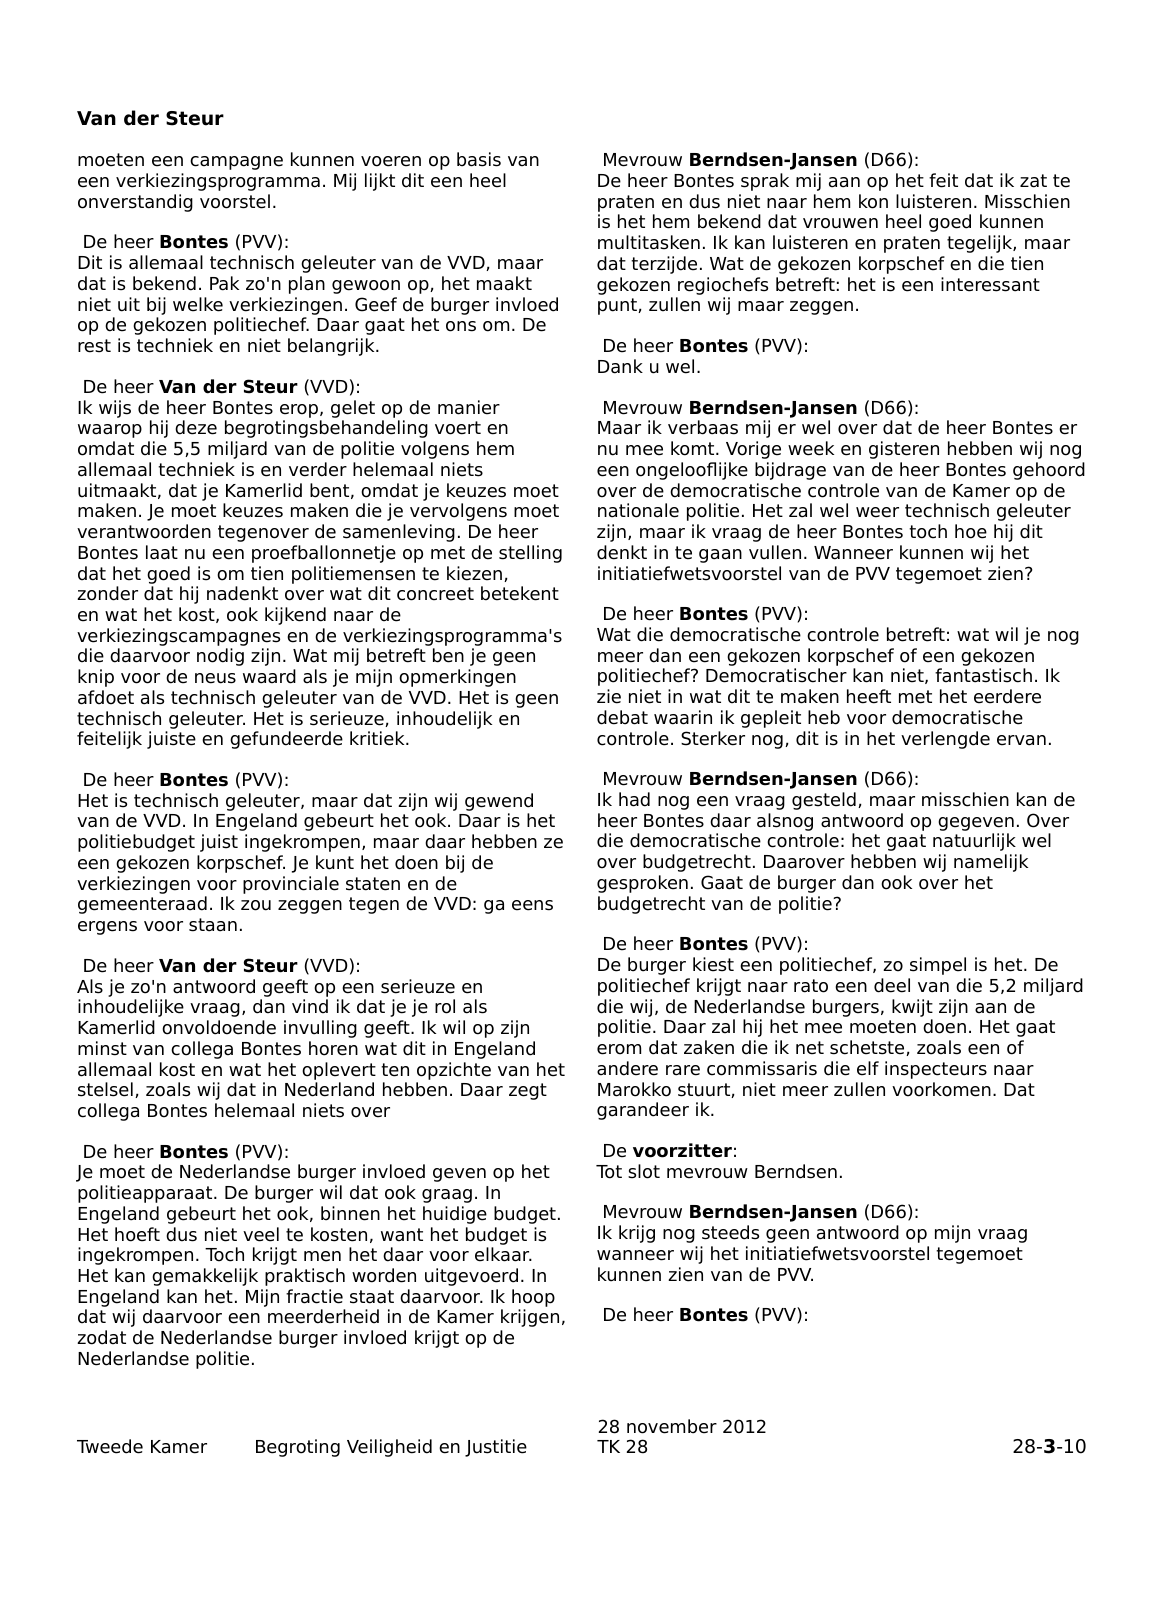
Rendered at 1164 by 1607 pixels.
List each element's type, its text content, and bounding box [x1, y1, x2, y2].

text Maar ik verbaas mij er wel over dat de heer Bontes er nu mee komt. Vorige week en gisteren hebben wij nog een ongelooflijke bijdrage van de heer Bontes gehoord over de democratische controle van de Kamer op de nationale politie. Het zal wel weer technisch geleuter zijn, maar ik vraag de heer Bontes toch hoe hij dit denkt in te gaan vullen. Wanneer kunnen wij het initiatiefwetsvoorstel van de PVV tegemoet zien? [596, 418, 1087, 584]
text Dit is allemaal technisch geleuter van de VVD, maar dat is bekend. Pak zo'n plan gewoon op, het maakt niet uit bij welke verkiezingen. Geef de burger invloed op de gekozen politiechef. Daar gaat het ons om. De rest is techniek en niet belangrijk. [77, 253, 567, 357]
text Als je zo'n antwoord geeft op een serieuze en inhoudelijke vraag, dan vind ik dat je je rol als Kamerlid onvoldoende invulling geeft. Ik wil op zijn minst van collega Bontes horen wat dit in Engeland allemaal kost en wat het oplevert ten opzichte van het stelsel, zoals wij dat in Nederland hebben. Daar zegt collega Bontes helemaal niets over [77, 976, 567, 1122]
text De heer Bontes (PVV): [77, 1142, 567, 1162]
text Mevrouw Berndsen-Jansen (D66): [596, 1202, 1087, 1223]
text moeten een campagne kunnen voeren op basis van een verkiezingsprogramma. Mij lijkt dit een heel onverstandig voorstel. [77, 150, 567, 212]
text De heer Van der Steur (VVD): [77, 956, 567, 976]
text De heer Bontes (PVV): [596, 1305, 1087, 1326]
text De heer Bontes (PVV): [596, 604, 1087, 625]
text De heer Bontes (PVV): [596, 934, 1087, 955]
text Je moet de Nederlandse burger invloed geven op het politieapparaat. De burger wil dat ook graag. In Engeland gebeurt het ook, binnen het huidige budget. Het hoeft dus niet veel te kosten, want het budget is ingekrompen. Toch krijgt men het daar voor elkaar. Het kan gemakkelijk praktisch worden uitgevoerd. In Engeland kan het. Mijn fractie staat daarvoor. Ik hoop dat wij daarvoor een meerderheid in de Kamer krijgen, zodat de Nederlandse burger invloed krijgt op de Nederlandse politie. [77, 1162, 567, 1369]
text De heer Bontes (PVV): [596, 336, 1087, 357]
text De heer Bontes (PVV): [77, 770, 567, 791]
text Wat die democratische controle betreft: wat wil je nog meer dan een gekozen korpschef of een gekozen politiechef? Democratischer kan niet, fantastisch. Ik zie niet in wat dit te maken heeft met het eerdere debat waarin ik gepleit heb voor democratische controle. Sterker nog, dit is in het verlengde ervan. [596, 625, 1087, 749]
text Dank u wel. [596, 357, 1087, 377]
text Ik krijg nog steeds geen antwoord op mijn vraag wanneer wij het initiatiefwetsvoorstel tegemoet kunnen zien van de PVV. [596, 1223, 1087, 1285]
text De voorzitter: [596, 1141, 1087, 1162]
text Mevrouw Berndsen-Jansen (D66): [596, 150, 1087, 171]
text Mevrouw Berndsen-Jansen (D66): [596, 397, 1087, 418]
text De heer Bontes sprak mij aan op het feit dat ik zat te praten en dus niet naar hem kon luisteren. Misschien is het hem bekend dat vrouwen heel goed kunnen multitasken. Ik kan luisteren en praten tegelijk, maar dat terzijde. Wat de gekozen korpschef en die tien gekozen regiochefs betreft: het is een interessant punt, zullen wij maar zeggen. [596, 171, 1087, 316]
text De heer Bontes (PVV): [77, 232, 567, 253]
text De burger kiest een politiechef, zo simpel is het. De politiechef krijgt naar rato een deel van die 5,2 miljard die wij, de Nederlandse burgers, kwijt zijn aan de politie. Daar zal hij het mee moeten doen. Het gaat erom dat zaken die ik net schetste, zoals een of andere rare commissaris die elf inspecteurs naar Marokko stuurt, niet meer zullen voorkomen. Dat garandeer ik. [596, 955, 1087, 1121]
text Mevrouw Berndsen-Jansen (D66): [596, 769, 1087, 790]
text Ik wijs de heer Bontes erop, gelet op de manier waarop hij deze begrotingsbehandeling voert en omdat die 5,5 miljard van de politie volgens hem allemaal techniek is en verder helemaal niets uitmaakt, dat je Kamerlid bent, omdat je keuzes moet maken. Je moet keuzes maken die je vervolgens moet verantwoorden tegenover de samenleving. De heer Bontes laat nu een proefballonnetje op met de stelling dat het goed is om tien politiemensen te kiezen, zonder dat hij nadenkt over wat dit concreet betekent en wat het kost, ook kijkend naar de verkiezingscampagnes en de verkiezingsprogramma's die daarvoor nodig zijn. Wat mij betreft ben je geen knip voor de neus waard als je mijn opmerkingen afdoet als technisch geleuter van de VVD. Het is geen technisch geleuter. Het is serieuze, inhoudelijk en feitelijk juiste en gefundeerde kritiek. [77, 397, 567, 750]
text Ik had nog een vraag gesteld, maar misschien kan de heer Bontes daar alsnog antwoord op gegeven. Over die democratische controle: het gaat natuurlijk wel over budgetrecht. Daarover hebben wij namelijk gesproken. Gaat de burger dan ook over het budgetrecht van de politie? [596, 790, 1087, 914]
text Het is technisch geleuter, maar dat zijn wij gewend van de VVD. In Engeland gebeurt het ook. Daar is het politiebudget juist ingekrompen, maar daar hebben ze een gekozen korpschef. Je kunt het doen bij de verkiezingen voor provinciale staten en de gemeenteraad. Ik zou zeggen tegen de VVD: ga eens ergens voor staan. [77, 791, 567, 936]
text Tot slot mevrouw Berndsen. [596, 1162, 1087, 1182]
text De heer Van der Steur (VVD): [77, 377, 567, 397]
